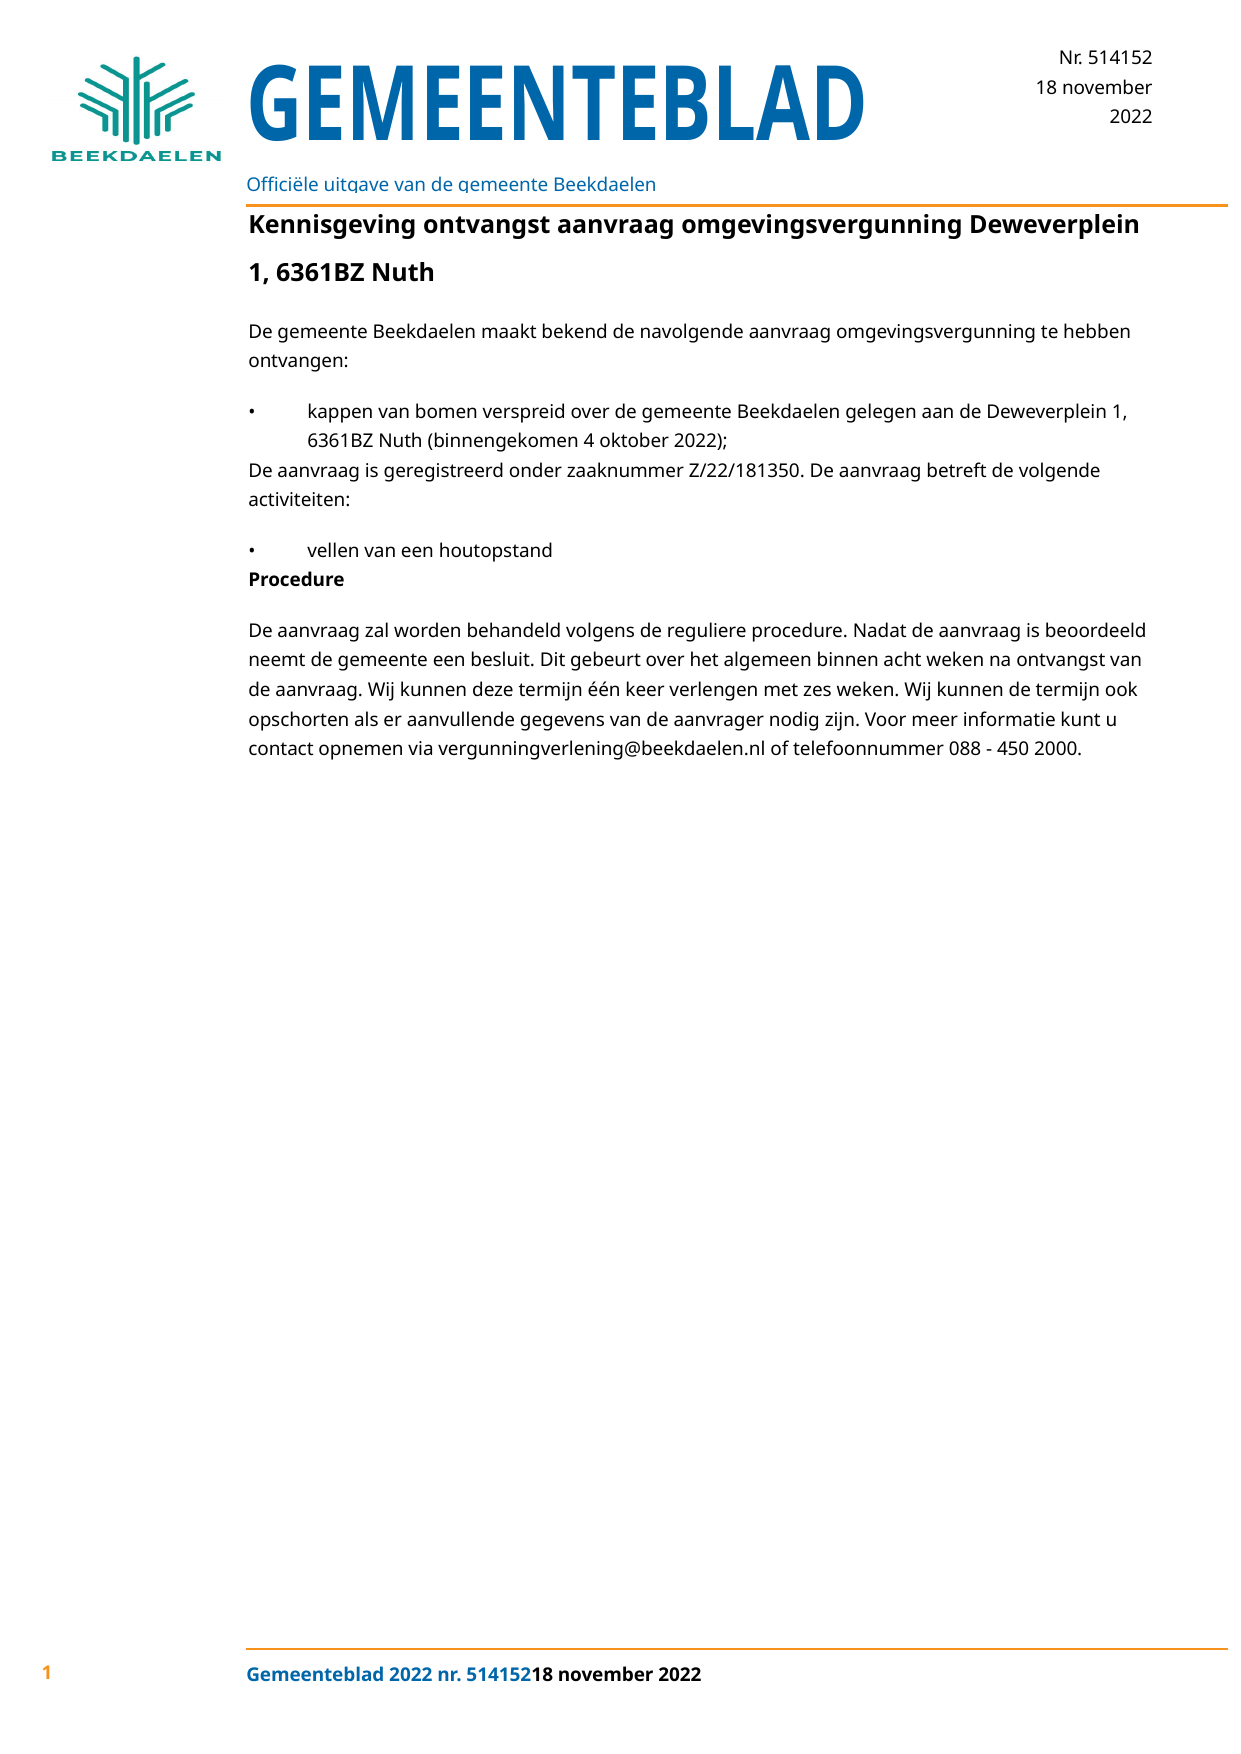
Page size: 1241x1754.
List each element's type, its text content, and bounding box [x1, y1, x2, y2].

text De aanvraag is geregistreerd onder zaaknummer Z/22/181350. De aanvraag betreft de volgende activiteiten: [248, 457, 1152, 512]
picture [41, 47, 231, 172]
text De aanvraag zal worden behandeld volgens de reguliere procedure. Nadat de aanvraag is beoordeeld neemt de gemeente een besluit. Dit gebeurt over het algemeen binnen acht weken na ontvangst van de aanvraag. Wij kunnen deze termijn één keer verlengen met zes weken. Wij kunnen de termijn ook opschorten als er aanvullende gegevens van de aanvrager nodig zijn. Voor meer informatie kunt u contact opnemen via vergunningverlening@beekdaelen.nl of telefoonnummer 088 - 450 2000. [248, 617, 1152, 761]
text Kennisgeving ontvangst aanvraag omgevingsvergunning Deweverplein 1, 6361BZ Nuth [248, 207, 1152, 288]
list vellen van een houtopstand [248, 537, 1152, 563]
text De gemeente Beekdaelen maakt bekend de navolgende aanvraag omgevingsvergunning te hebben ontvangen: [248, 318, 1152, 373]
text Procedure [248, 567, 1152, 592]
list kappen van bomen verspreid over de gemeente Beekdaelen gelegen aan de Deweverplein 1, 6361BZ Nuth (binnengekomen 4 oktober 2022); [248, 398, 1152, 453]
